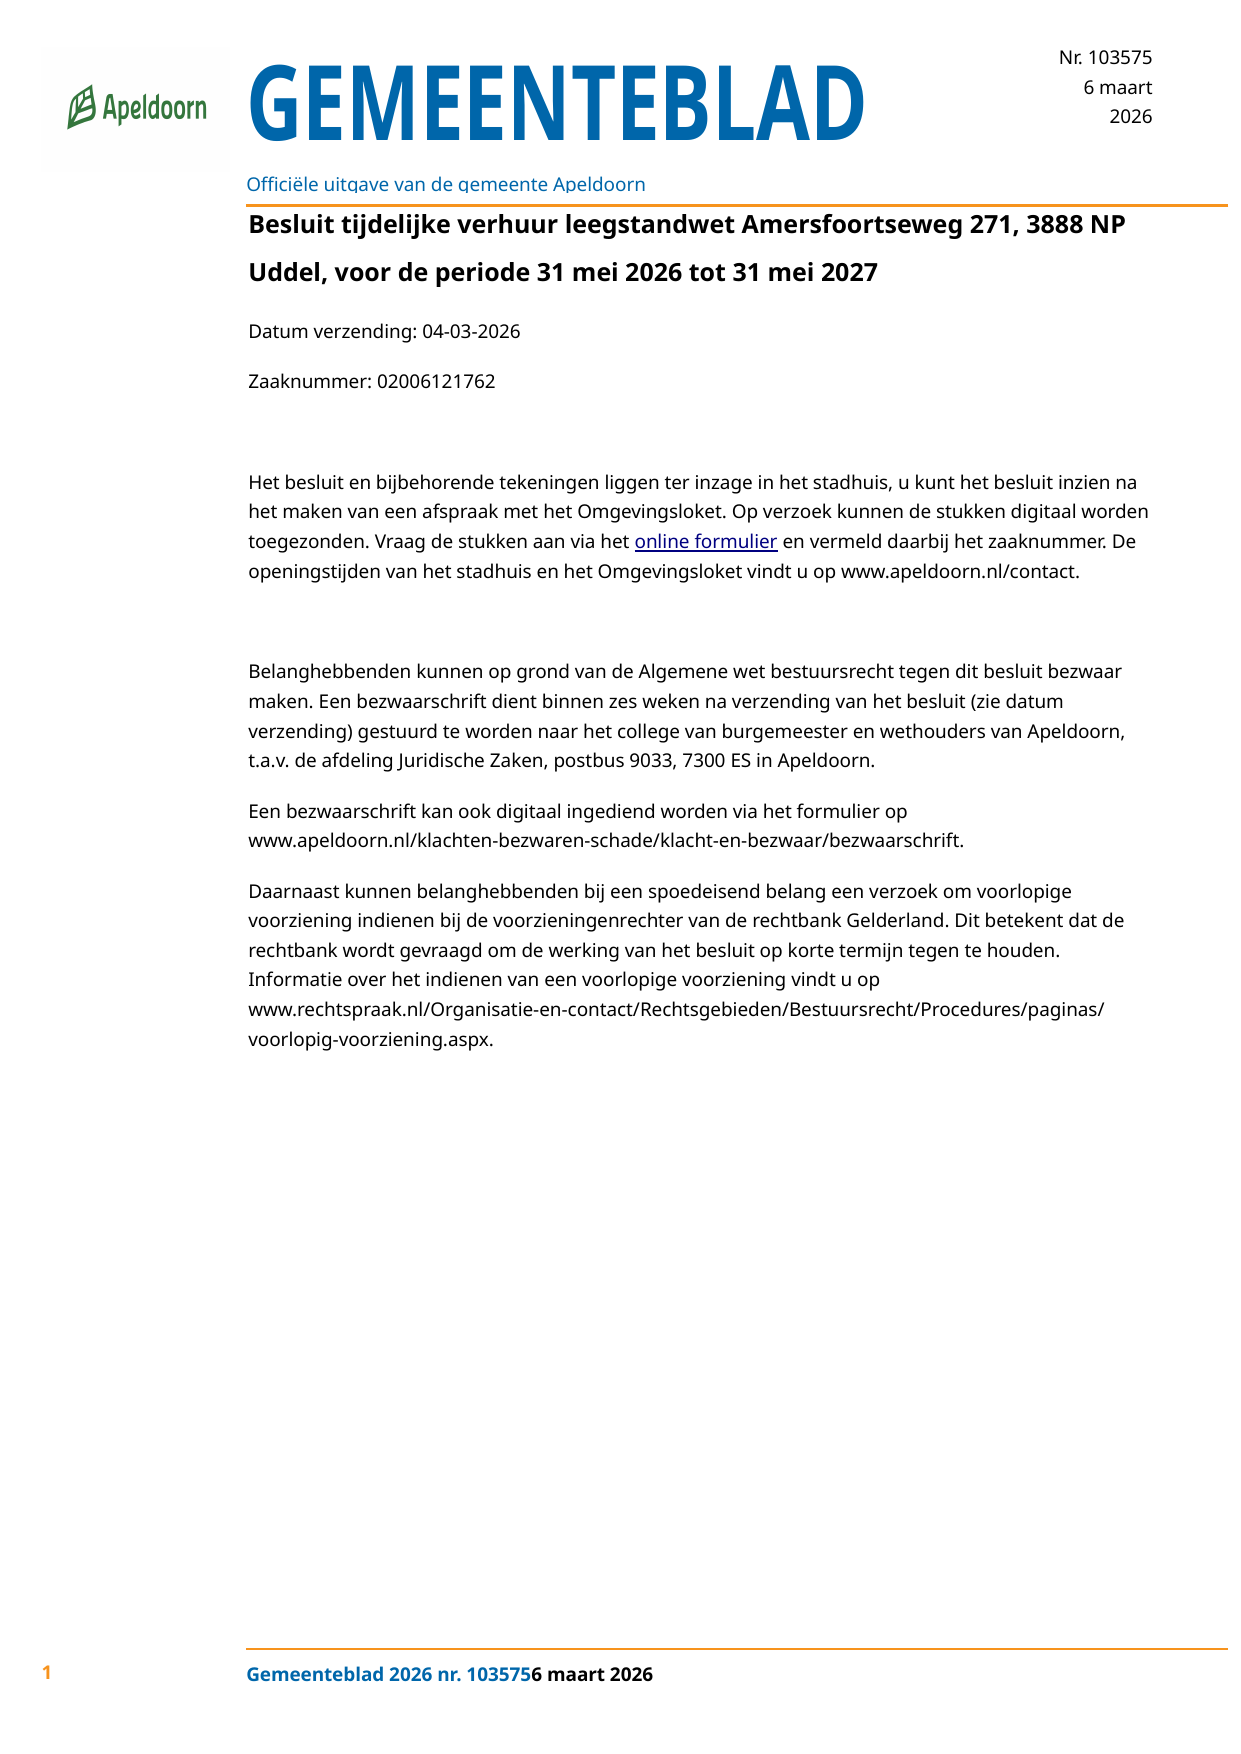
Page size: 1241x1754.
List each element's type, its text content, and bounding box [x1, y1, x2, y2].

text Een bezwaarschrift kan ook digitaal ingediend worden via het formulier op www.apeldoorn.nl/klachten-bezwaren-schade/klacht-en-bezwaar/bezwaarschrift. [248, 798, 1152, 853]
picture [41, 47, 231, 172]
text Datum verzending: 04-03-2026 [248, 318, 1152, 344]
text Het besluit en bijbehorende tekeningen liggen ter inzage in het stadhuis, u kunt het besluit inzien na het maken van een afspraak met het Omgevingsloket. Op verzoek kunnen de stukken digitaal worden toegezonden. Vraag de stukken aan via het online formulier en vermeld daarbij het zaaknummer. De openingstijden van het stadhuis en het Omgevingsloket vindt u op www.apeldoorn.nl/contact. [248, 469, 1152, 584]
text Daarnaast kunnen belanghebbenden bij een spoedeisend belang een verzoek om voorlopige voorziening indienen bij de voorzieningenrechter van de rechtbank Gelderland. Dit betekent dat de rechtbank wordt gevraagd om de werking van het besluit op korte termijn tegen te houden. Informatie over het indienen van een voorlopige voorziening vindt u op www.rechtspraak.nl/Organisatie-en-contact/Rechtsgebieden/Bestuursrecht/Procedures/paginas/voorlopig-voorziening.aspx. [248, 878, 1152, 1052]
text Zaaknummer: 02006121762 [248, 368, 1152, 394]
text Belanghebbenden kunnen op grond van de Algemene wet bestuursrecht tegen dit besluit bezwaar maken. Een bezwaarschrift dient binnen zes weken na verzending van het besluit (zie datum verzending) gestuurd te worden naar het college van burgemeester en wethouders van Apeldoorn, t.a.v. de afdeling Juridische Zaken, postbus 9033, 7300 ES in Apeldoorn. [248, 659, 1152, 773]
text Besluit tijdelijke verhuur leegstandwet Amersfoortseweg 271, 3888 NP Uddel, voor de periode 31 mei 2026 tot 31 mei 2027 [248, 207, 1152, 288]
